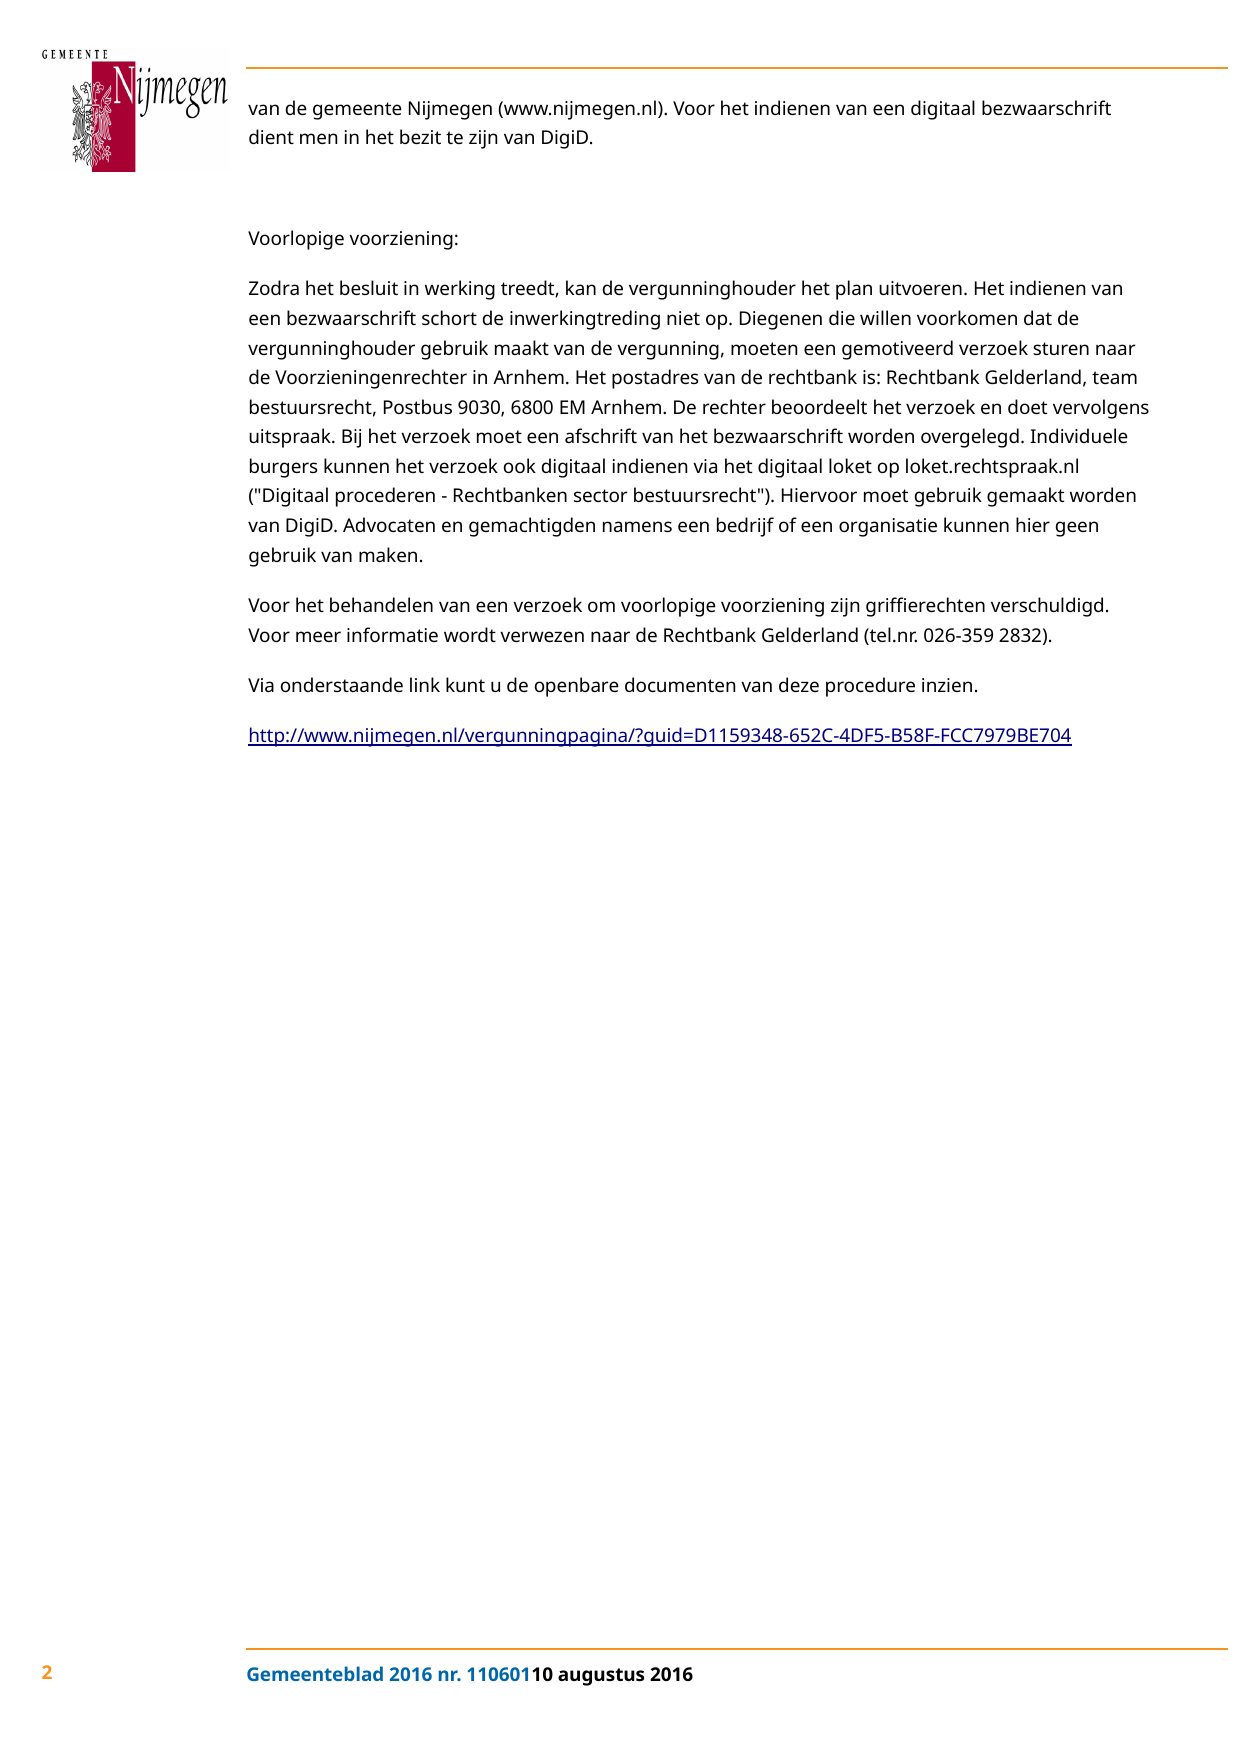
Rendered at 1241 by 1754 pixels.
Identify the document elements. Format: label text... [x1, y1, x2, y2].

text Zodra het besluit in werking treedt, kan de vergunninghouder het plan uitvoeren. Het indienen van een bezwaarschrift schort de inwerkingtreding niet op. Diegenen die willen voorkomen dat de vergunninghouder gebruik maakt van de vergunning, moeten een gemotiveerd verzoek sturen naar de Voorzieningenrechter in Arnhem. Het postadres van de rechtbank is: Rechtbank Gelderland, team bestuursrecht, Postbus 9030, 6800 EM Arnhem. De rechter beoordeelt het verzoek en doet vervolgens uitspraak. Bij het verzoek moet een afschrift van het bezwaarschrift worden overgelegd. Individuele burgers kunnen het verzoek ook digitaal indienen via het digitaal loket op loket.rechtspraak.nl ("Digitaal procederen - Rechtbanken sector bestuursrecht"). Hiervoor moet gebruik gemaakt worden van DigiD. Advocaten en gemachtigden namens een bedrijf of een organisatie kunnen hier geen gebruik van maken. [248, 276, 1152, 568]
text http://www.nijmegen.nl/vergunningpagina/?guid=D1159348-652C-4DF5-B58F-FCC7979BE704 [248, 723, 1152, 748]
text Via onderstaande link kunt u de openbare documenten van deze procedure inzien. [248, 672, 1152, 698]
text Voor het behandelen van een verzoek om voorlopige voorziening zijn griffierechten verschuldigd. Voor meer informatie wordt verwezen naar de Rechtbank Gelderland (tel.nr. 026-359 2832). [248, 592, 1152, 648]
text van de gemeente Nijmegen (www.nijmegen.nl). Voor het indienen van een digitaal bezwaarschrift dient men in het bezit te zijn van DigiD. [248, 95, 1152, 150]
picture [41, 47, 231, 172]
text Voorlopige voorziening: [248, 225, 1152, 251]
